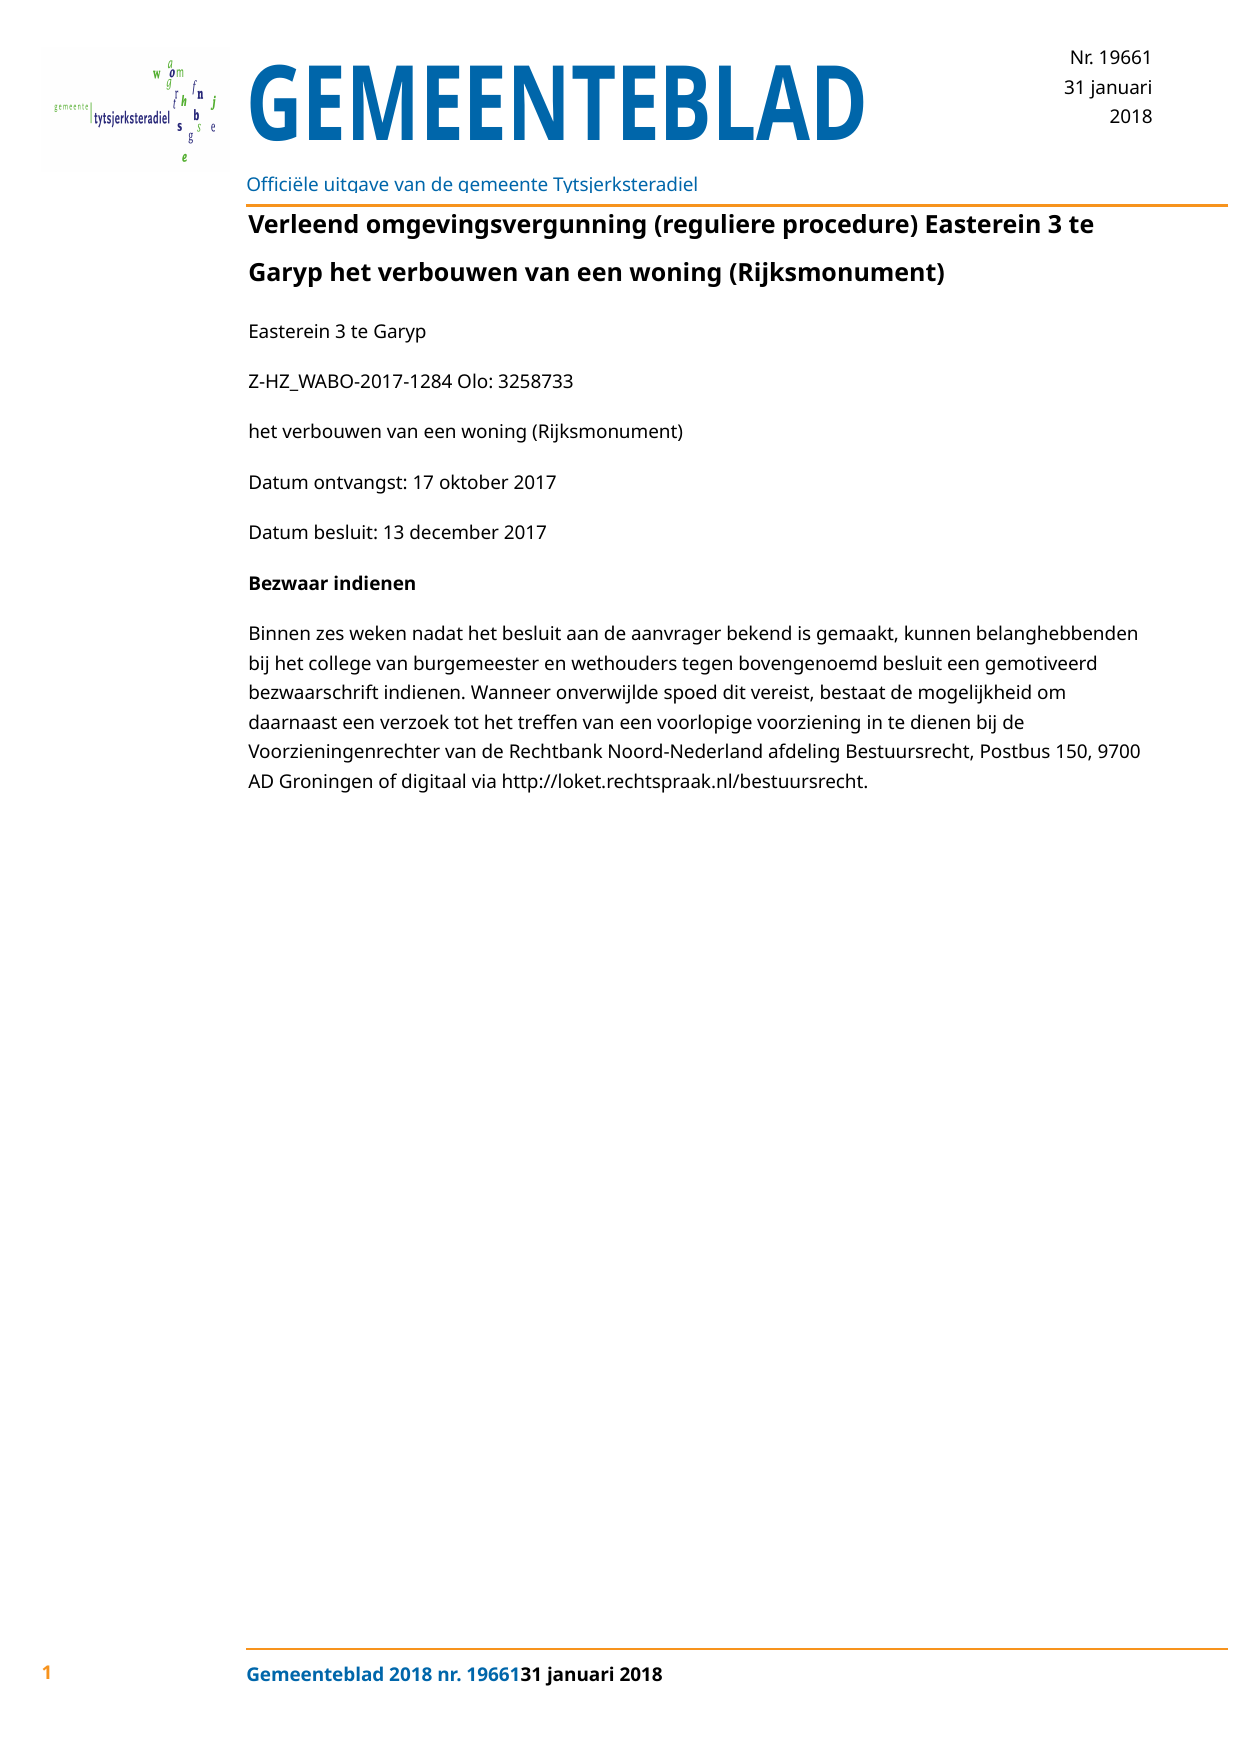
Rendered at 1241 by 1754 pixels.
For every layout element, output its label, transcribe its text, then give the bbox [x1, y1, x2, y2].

text Verleend omgevingsvergunning (reguliere procedure) Easterein 3 te Garyp het verbouwen van een woning (Rijksmonument) [248, 207, 1152, 288]
text Easterein 3 te Garyp [248, 318, 1152, 344]
picture [41, 47, 231, 172]
text Datum besluit: 13 december 2017 [248, 519, 1152, 545]
text Binnen zes weken nadat het besluit aan de aanvrager bekend is gemaakt, kunnen belanghebbenden bij het college van burgemeester en wethouders tegen bovengenoemd besluit een gemotiveerd bezwaarschrift indienen. Wanneer onverwijlde spoed dit vereist, bestaat de mogelijkheid om daarnaast een verzoek tot het treffen van een voorlopige voorziening in te dienen bij de Voorzieningenrechter van de Rechtbank Noord-Nederland afdeling Bestuursrecht, Postbus 150, 9700 AD Groningen of digitaal via http://loket.rechtspraak.nl/bestuursrecht. [248, 620, 1152, 794]
text Z-HZ_WABO-2017-1284 Olo: 3258733 [248, 368, 1152, 394]
text Datum ontvangst: 17 oktober 2017 [248, 469, 1152, 495]
text Bezwaar indienen [248, 570, 1152, 596]
text het verbouwen van een woning (Rijksmonument) [248, 419, 1152, 444]
